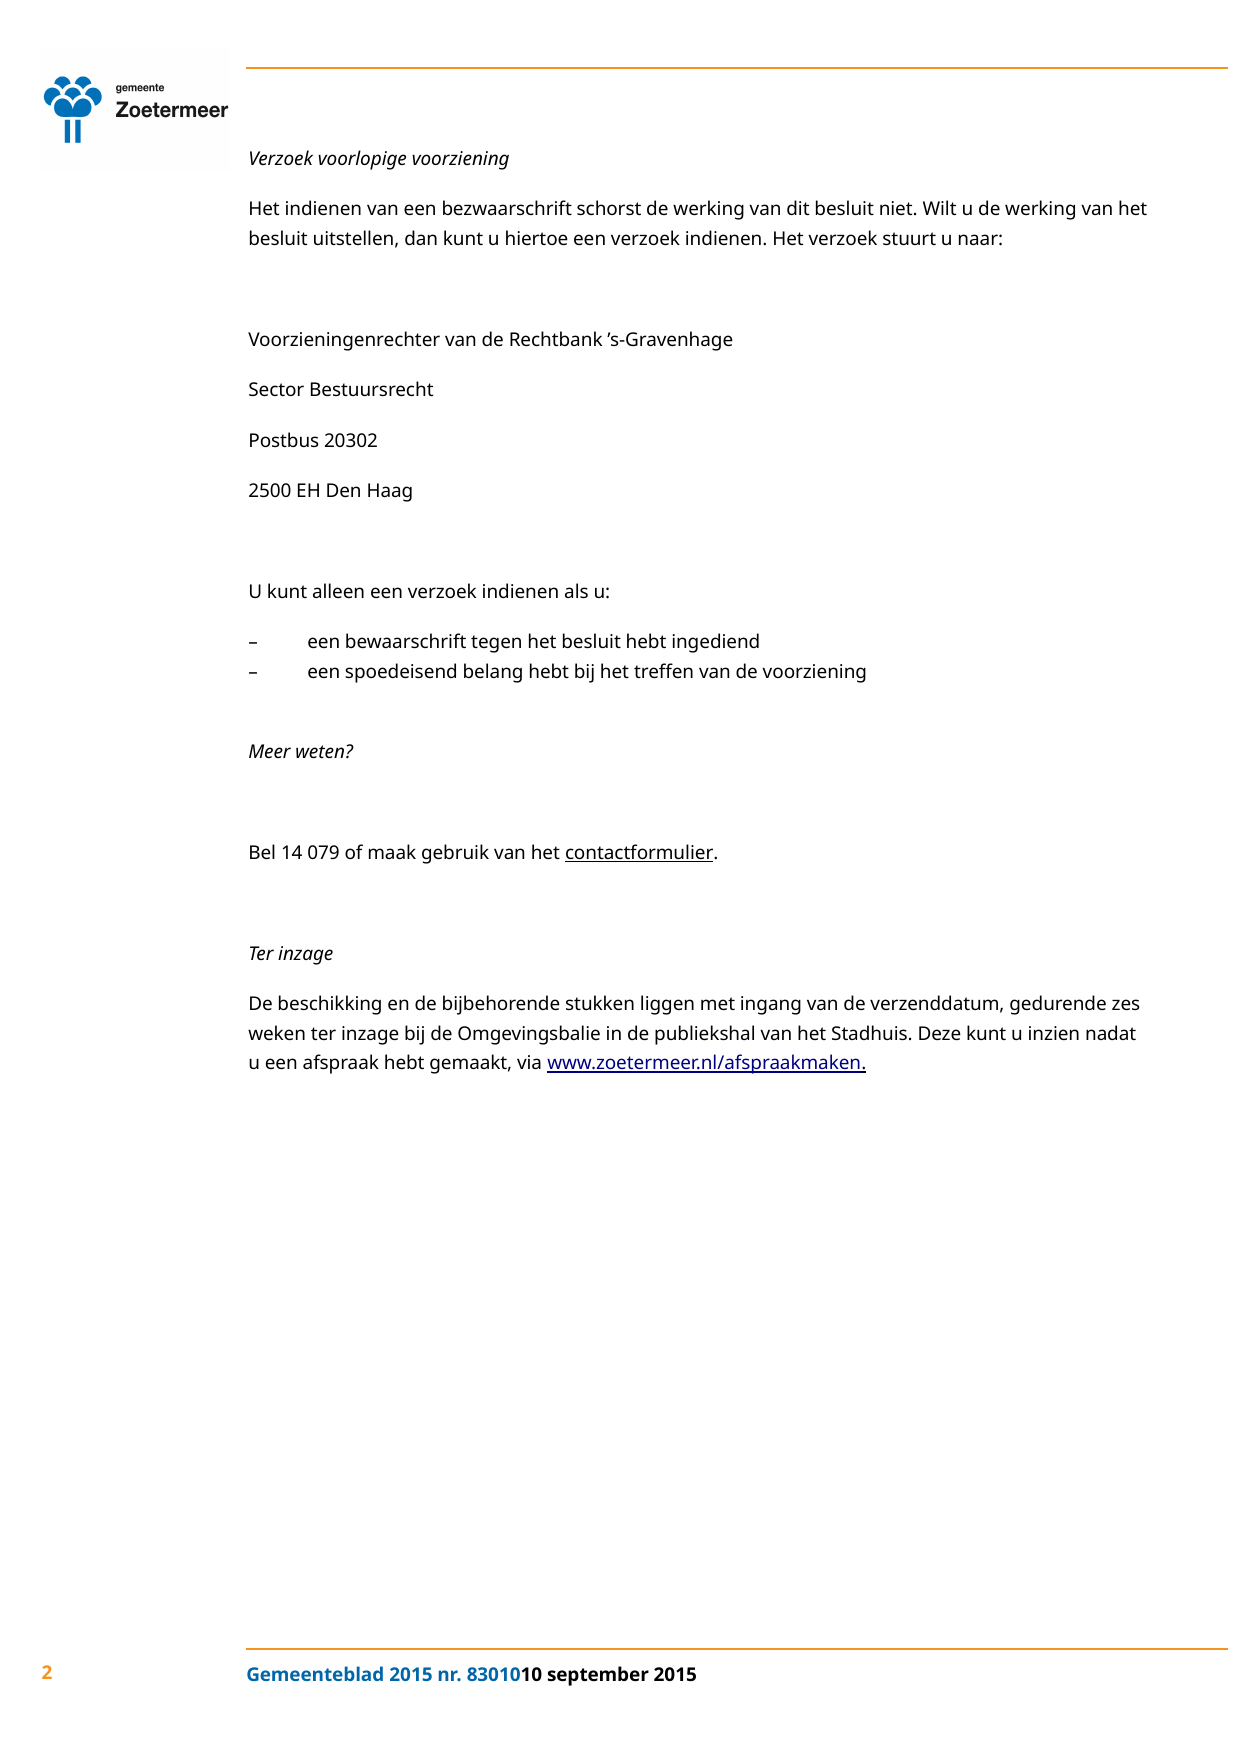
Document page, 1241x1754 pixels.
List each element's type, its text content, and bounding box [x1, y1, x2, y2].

text Bel 14 079 of maak gebruik van het contactformulier. [248, 839, 1152, 865]
text Het indienen van een bezwaarschrift schorst de werking van dit besluit niet. Wilt u de werking van het besluit uitstellen, dan kunt u hiertoe een verzoek indienen. Het verzoek stuurt u naar: [248, 196, 1152, 251]
text Voorzieningenrechter van de Rechtbank ’s-Gravenhage [248, 326, 1152, 352]
text U kunt alleen een verzoek indienen als u: [248, 578, 1152, 604]
text 2500 EH Den Haag [248, 477, 1152, 503]
list een bewaarschrift tegen het besluit hebt ingediend [248, 628, 1152, 654]
text Ter inzage [248, 940, 1152, 966]
list een spoedeisend belang hebt bij het treffen van de voorziening [248, 658, 1152, 684]
text Sector Bestuursrecht [248, 376, 1152, 402]
text Postbus 20302 [248, 427, 1152, 453]
text De beschikking en de bijbehorende stukken liggen met ingang van de verzenddatum, gedurende zes weken ter inzage bij de Omgevingsbalie in de publiekshal van het Stadhuis. Deze kunt u inzien nadat u een afspraak hebt gemaakt, via www.zoetermeer.nl/afspraakmaken. [248, 990, 1152, 1075]
text Meer weten? [248, 738, 1152, 764]
text Verzoek voorlopige voorziening [248, 145, 1152, 171]
picture [41, 47, 231, 172]
